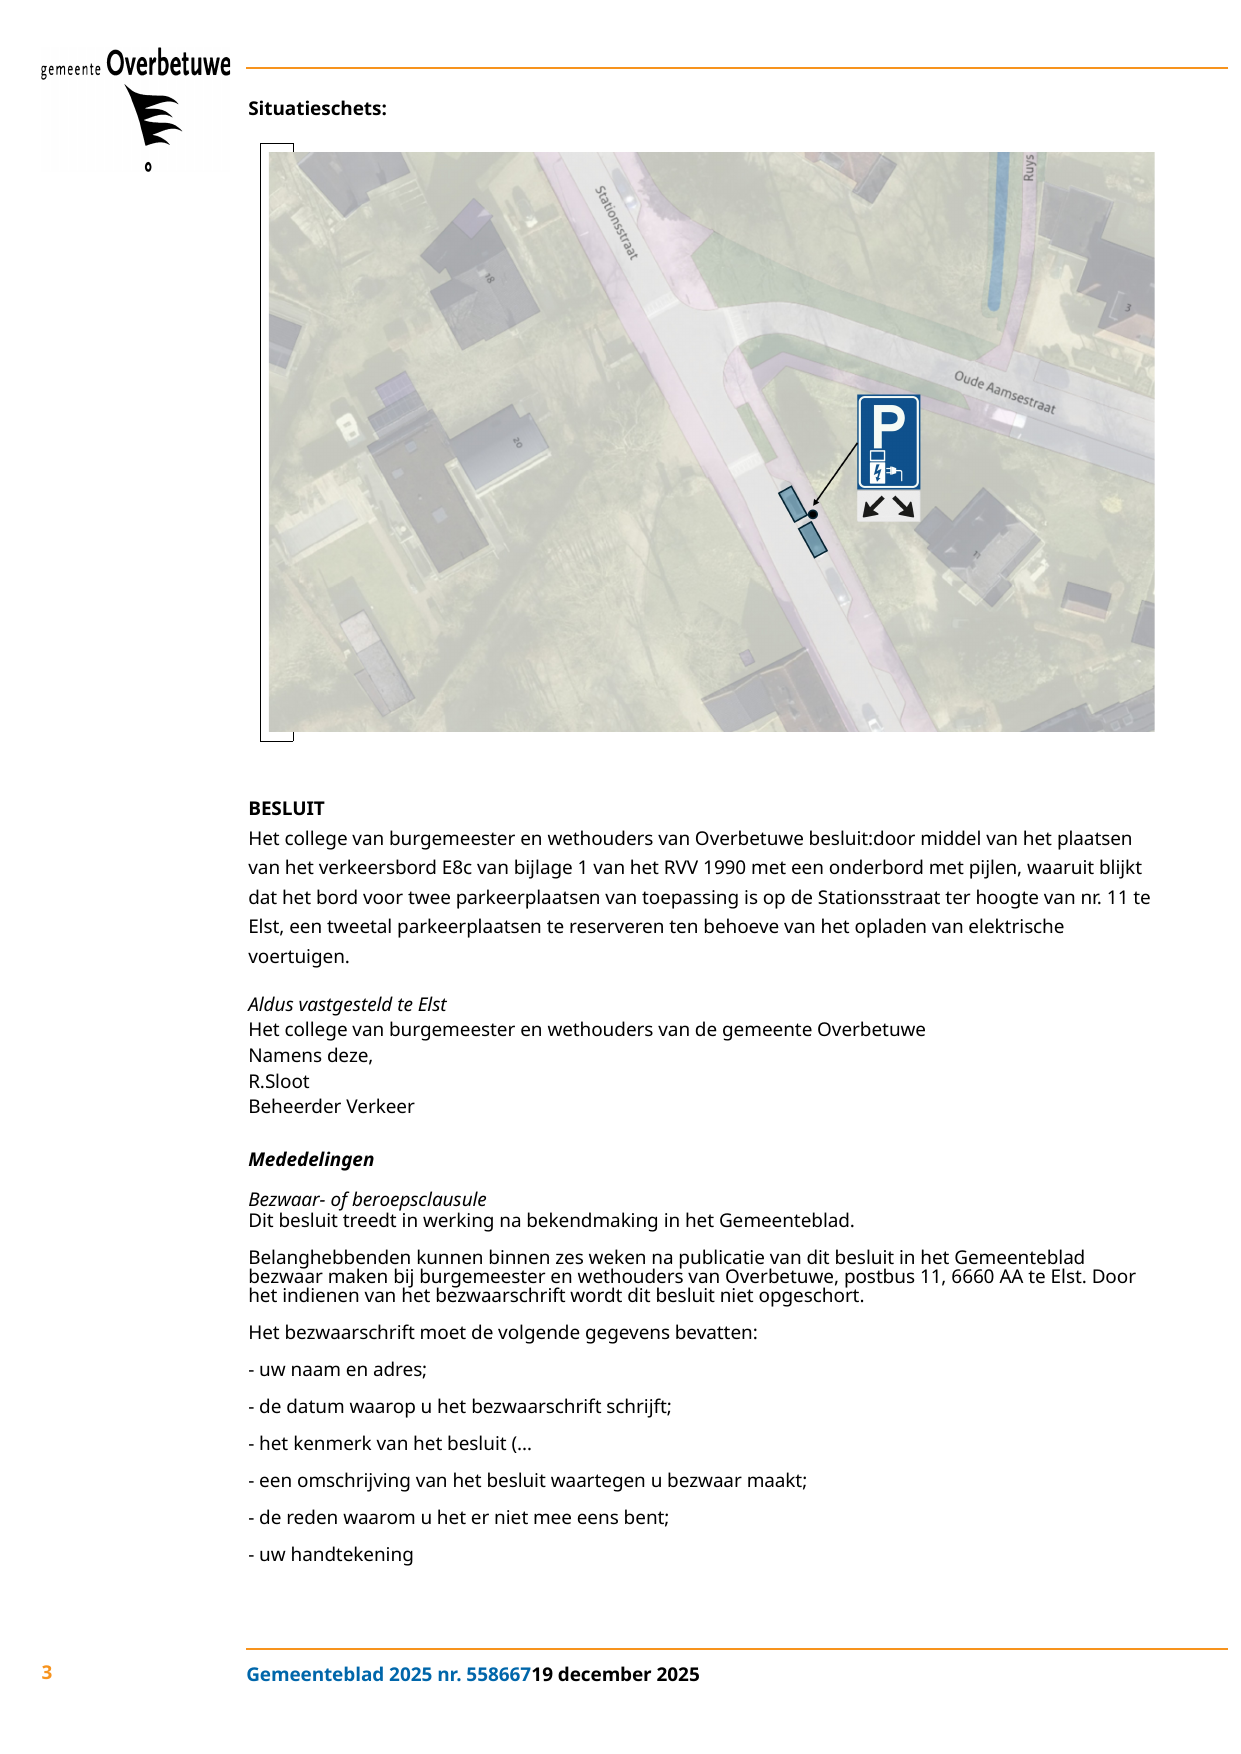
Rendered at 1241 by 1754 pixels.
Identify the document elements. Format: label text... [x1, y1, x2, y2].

text - uw naam en adres; [248, 1361, 1152, 1380]
text Bezwaar- of beroepsclausule [248, 1186, 1152, 1212]
text Situatieschets: [248, 95, 1152, 121]
text Namens deze, [248, 1042, 1152, 1068]
text Mededelingen [248, 1147, 1152, 1172]
text - het kenmerk van het besluit (… [248, 1435, 1152, 1454]
text - de datum waarop u het bezwaarschrift schrijft; [248, 1398, 1152, 1417]
text R.Sloot [248, 1068, 1152, 1094]
picture [41, 47, 231, 172]
text Aldus vastgesteld te Elst [248, 991, 1152, 1017]
text Belanghebbenden kunnen binnen zes weken na publicatie van dit besluit in het Gemeenteblad bezwaar maken bij burgemeester en wethouders van Overbetuwe, postbus 11, 6660 AA te Elst. Door het indienen van het bezwaarschrift wordt dit besluit niet opgeschort. [248, 1249, 1152, 1306]
text - uw handtekening [248, 1546, 1152, 1565]
text Het college van burgemeester en wethouders van de gemeente Overbetuwe [248, 1017, 1152, 1042]
text Het college van burgemeester en wethouders van Overbetuwe besluit:door middel van het plaatsen van het verkeersbord E8c van bijlage 1 van het RVV 1990 met een onderbord met pijlen, waaruit blijkt dat het bord voor twee parkeerplaatsen van toepassing is op de Stationsstraat ter hoogte van nr. 11 te Elst, een tweetal parkeerplaatsen te reserveren ten behoeve van het opladen van elektrische voertuigen. [248, 825, 1152, 969]
text Het bezwaarschrift moet de volgende gegevens bevatten: [248, 1324, 1152, 1343]
text Dit besluit treedt in werking na bekendmaking in het Gemeenteblad. [248, 1212, 1152, 1231]
text BESLUIT [248, 795, 1152, 821]
text Beheerder Verkeer [248, 1094, 1152, 1119]
text - de reden waarom u het er niet mee eens bent; [248, 1509, 1152, 1528]
text - een omschrijving van het besluit waartegen u bezwaar maakt; [248, 1472, 1152, 1491]
picture [268, 152, 1155, 732]
